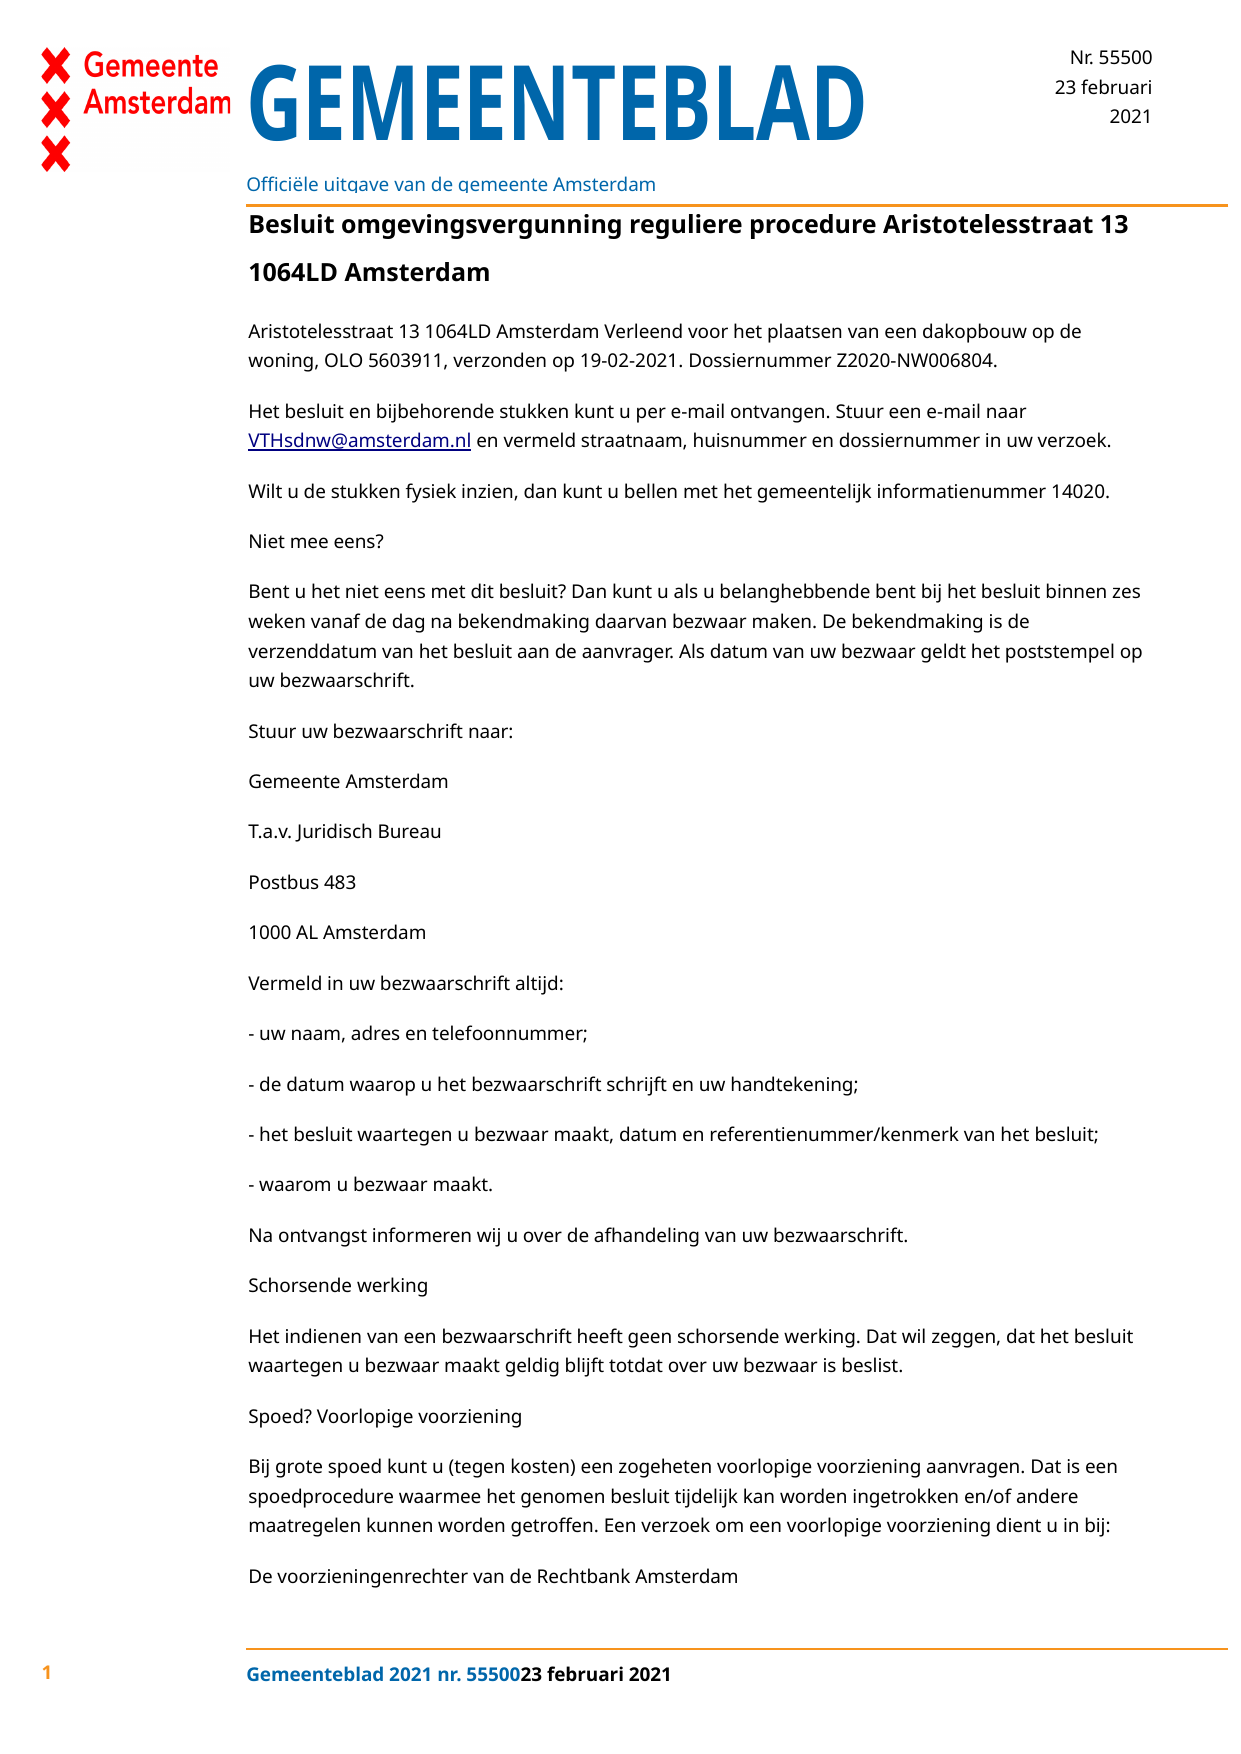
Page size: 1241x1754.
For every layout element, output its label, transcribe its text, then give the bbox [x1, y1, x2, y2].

text De voorzieningenrechter van de Rechtbank Amsterdam [248, 1563, 1152, 1589]
text Na ontvangst informeren wij u over de afhandeling van uw bezwaarschrift. [248, 1222, 1152, 1248]
text Wilt u de stukken fysiek inzien, dan kunt u bellen met het gemeentelijk informatienummer 14020. [248, 478, 1152, 504]
text - het besluit waartegen u bezwaar maakt, datum en referentienummer/kenmerk van het besluit; [248, 1121, 1152, 1147]
text Besluit omgevingsvergunning reguliere procedure Aristotelesstraat 13 1064LD Amsterdam [248, 207, 1152, 288]
text - waarom u bezwaar maakt. [248, 1172, 1152, 1197]
text Bij grote spoed kunt u (tegen kosten) een zogeheten voorlopige voorziening aanvragen. Dat is een spoedprocedure waarmee het genomen besluit tijdelijk kan worden ingetrokken en/of andere maatregelen kunnen worden getroffen. Een verzoek om een voorlopige voorziening dient u in bij: [248, 1453, 1152, 1538]
picture [41, 47, 231, 172]
text Vermeld in uw bezwaarschrift altijd: [248, 970, 1152, 996]
text Stuur uw bezwaarschrift naar: [248, 718, 1152, 744]
text Postbus 483 [248, 869, 1152, 895]
text 1000 AL Amsterdam [248, 919, 1152, 945]
text Gemeente Amsterdam [248, 768, 1152, 794]
text Bent u het niet eens met dit besluit? Dan kunt u als u belanghebbende bent bij het besluit binnen zes weken vanaf de dag na bekendmaking daarvan bezwaar maken. De bekendmaking is de verzenddatum van het besluit aan de aanvrager. Als datum van uw bezwaar geldt het poststempel op uw bezwaarschrift. [248, 579, 1152, 693]
text Aristotelesstraat 13 1064LD Amsterdam Verleend voor het plaatsen van een dakopbouw op de woning, OLO 5603911, verzonden op 19-02-2021. Dossiernummer Z2020-NW006804. [248, 318, 1152, 373]
text Het indienen van een bezwaarschrift heeft geen schorsende werking. Dat wil zeggen, dat het besluit waartegen u bezwaar maakt geldig blijft totdat over uw bezwaar is beslist. [248, 1323, 1152, 1378]
text - uw naam, adres en telefoonnummer; [248, 1020, 1152, 1046]
text Spoed? Voorlopige voorziening [248, 1403, 1152, 1429]
text Niet mee eens? [248, 528, 1152, 554]
text Het besluit en bijbehorende stukken kunt u per e-mail ontvangen. Stuur een e-mail naar VTHsdnw@amsterdam.nl en vermeld straatnaam, huisnummer en dossiernummer in uw verzoek. [248, 398, 1152, 453]
text - de datum waarop u het bezwaarschrift schrijft en uw handtekening; [248, 1071, 1152, 1097]
text Schorsende werking [248, 1272, 1152, 1298]
text T.a.v. Juridisch Bureau [248, 819, 1152, 844]
